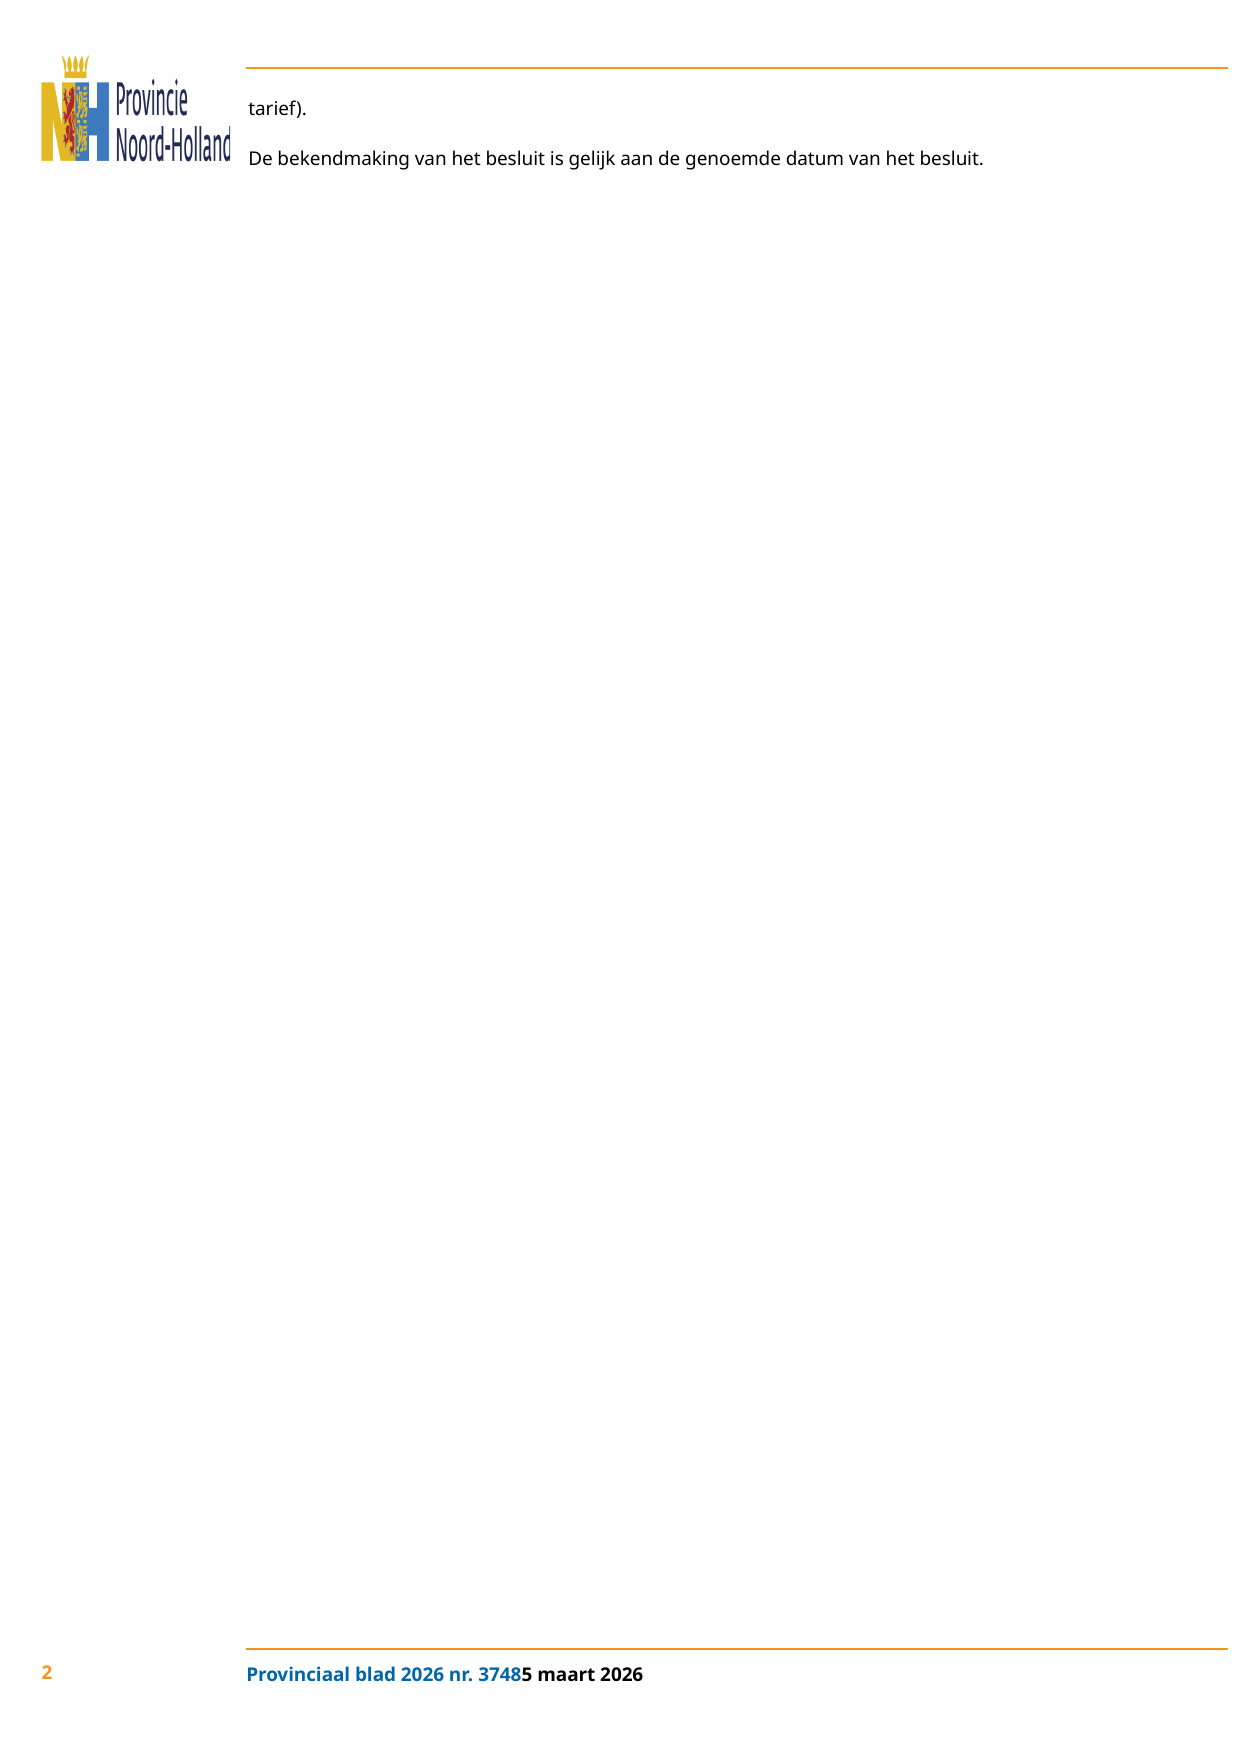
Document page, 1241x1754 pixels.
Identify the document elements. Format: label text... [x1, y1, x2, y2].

text tarief). [248, 95, 1152, 121]
picture [41, 47, 231, 172]
text De bekendmaking van het besluit is gelijk aan de genoemde datum van het besluit. [248, 145, 1152, 171]
